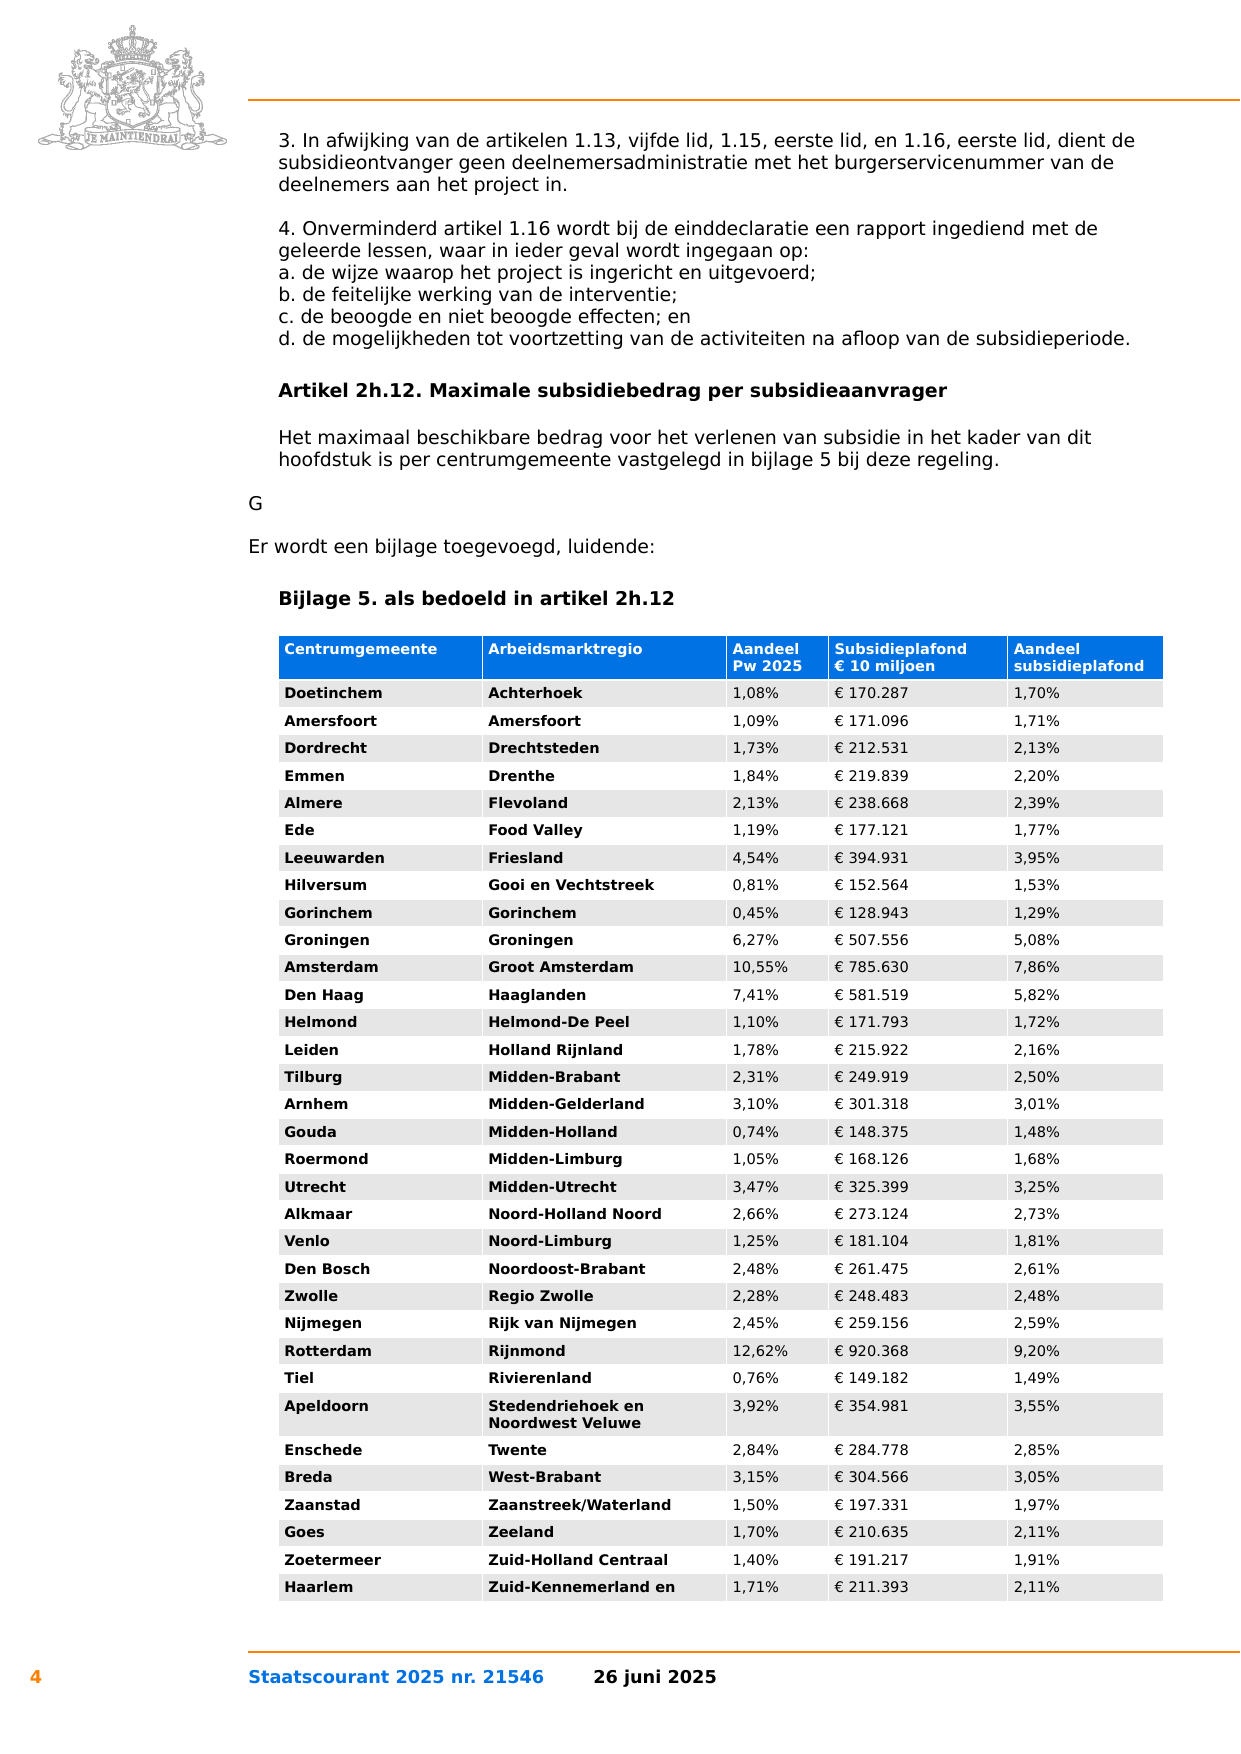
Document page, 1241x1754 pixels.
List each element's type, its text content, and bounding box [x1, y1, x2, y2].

table_cell 2,85% [1008, 1437, 1163, 1464]
table_cell 1,09% [727, 708, 828, 734]
table_cell 1,50% [727, 1492, 828, 1518]
table_cell € 149.182 [829, 1366, 1007, 1392]
table_cell € 171.096 [829, 708, 1007, 734]
table_cell 1,08% [727, 681, 828, 707]
table_cell € 177.121 [829, 818, 1007, 844]
table_cell Zaanstad [279, 1492, 482, 1518]
table_cell € 171.793 [829, 1009, 1007, 1036]
table_cell 10,55% [727, 955, 828, 981]
table_header Aandeel subsidieplafond [1008, 636, 1163, 679]
table_cell € 215.922 [829, 1037, 1007, 1063]
table_cell € 191.217 [829, 1547, 1007, 1573]
table_cell 1,70% [1008, 681, 1163, 707]
table_cell Zaanstreek/Waterland [483, 1492, 726, 1518]
table_cell Amersfoort [483, 708, 726, 734]
table_cell € 248.483 [829, 1283, 1007, 1310]
table_cell Groningen [279, 927, 482, 953]
table_cell 1,70% [727, 1520, 828, 1546]
table_cell Breda [279, 1465, 482, 1491]
table_header Arbeidsmarktregio [483, 636, 726, 679]
table_cell Ede [279, 818, 482, 844]
text 3. In afwijking van de artikelen 1.13, vijfde lid, 1.15, eerste lid, en 1.16, eerste lid, dient de subsidieontvanger geen deelnemersadministratie met het burgerservicenummer van de deelnemers aan het project in. [278, 130, 1163, 196]
table_cell Twente [483, 1437, 726, 1464]
table_cell Holland Rijnland [483, 1037, 726, 1063]
table_cell Zuid-Kennemerland en [483, 1574, 726, 1601]
table_cell Zwolle [279, 1283, 482, 1310]
table_cell Food Valley [483, 818, 726, 844]
table_cell 2,84% [727, 1437, 828, 1464]
table_cell Midden-Gelderland [483, 1092, 726, 1118]
table_cell 3,55% [1008, 1393, 1163, 1436]
table_cell 0,74% [727, 1119, 828, 1145]
table_cell Midden-Brabant [483, 1064, 726, 1091]
table_cell Tilburg [279, 1064, 482, 1091]
table_cell Venlo [279, 1229, 482, 1255]
table_cell € 507.556 [829, 927, 1007, 953]
table_cell 7,41% [727, 982, 828, 1008]
table_cell Nijmegen [279, 1311, 482, 1337]
table_cell Gorinchem [279, 900, 482, 926]
text b. de feitelijke werking van de interventie; [278, 284, 1163, 306]
table_cell Flevoland [483, 790, 726, 817]
table_cell € 325.399 [829, 1174, 1007, 1200]
table_cell Rotterdam [279, 1338, 482, 1364]
table_cell Groningen [483, 927, 726, 953]
text 4. Onverminderd artikel 1.16 wordt bij de einddeclaratie een rapport ingediend met de geleerde lessen, waar in ieder geval wordt ingegaan op: [278, 218, 1163, 262]
table_cell 1,78% [727, 1037, 828, 1063]
table_cell Dordrecht [279, 735, 482, 762]
table_cell 0,76% [727, 1366, 828, 1392]
text d. de mogelijkheden tot voortzetting van de activiteiten na afloop van de subsidieperiode. [278, 328, 1163, 349]
table_cell Rivierenland [483, 1366, 726, 1392]
table_cell € 211.393 [829, 1574, 1007, 1601]
table_cell 1,71% [1008, 708, 1163, 734]
table_cell 2,13% [1008, 735, 1163, 762]
table_cell 2,11% [1008, 1574, 1163, 1601]
table_cell Amersfoort [279, 708, 482, 734]
table_cell 2,16% [1008, 1037, 1163, 1063]
table_cell Amsterdam [279, 955, 482, 981]
table_cell € 920.368 [829, 1338, 1007, 1364]
table_cell Den Bosch [279, 1256, 482, 1282]
table_cell 1,71% [727, 1574, 828, 1601]
table_cell 2,28% [727, 1283, 828, 1310]
table_cell € 168.126 [829, 1146, 1007, 1173]
table_cell Achterhoek [483, 681, 726, 707]
table_cell 1,29% [1008, 900, 1163, 926]
table_cell Tiel [279, 1366, 482, 1392]
table_cell € 581.519 [829, 982, 1007, 1008]
table_cell € 128.943 [829, 900, 1007, 926]
table_cell 1,10% [727, 1009, 828, 1036]
table_cell Rijk van Nijmegen [483, 1311, 726, 1337]
table_cell Utrecht [279, 1174, 482, 1200]
table_cell Doetinchem [279, 681, 482, 707]
table_cell 1,77% [1008, 818, 1163, 844]
table_cell 3,01% [1008, 1092, 1163, 1118]
table_cell 2,48% [1008, 1283, 1163, 1310]
table_cell 3,10% [727, 1092, 828, 1118]
table_cell € 212.531 [829, 735, 1007, 762]
table_cell Zeeland [483, 1520, 726, 1546]
table_cell Apeldoorn [279, 1393, 482, 1436]
table_cell Helmond-De Peel [483, 1009, 726, 1036]
table_cell Regio Zwolle [483, 1283, 726, 1310]
table_cell € 181.104 [829, 1229, 1007, 1255]
table_cell € 301.318 [829, 1092, 1007, 1118]
text a. de wijze waarop het project is ingericht en uitgevoerd; [278, 262, 1163, 284]
table_cell 1,48% [1008, 1119, 1163, 1145]
table_cell Midden-Limburg [483, 1146, 726, 1173]
table_cell 2,31% [727, 1064, 828, 1091]
table_cell 12,62% [727, 1338, 828, 1364]
table_cell 6,27% [727, 927, 828, 953]
table_cell 1,25% [727, 1229, 828, 1255]
table_cell 3,25% [1008, 1174, 1163, 1200]
table_cell Gouda [279, 1119, 482, 1145]
subtitle Artikel 2h.12. Maximale subsidiebedrag per subsidieaanvrager [278, 379, 1163, 402]
table_cell Almere [279, 790, 482, 817]
text Er wordt een bijlage toegevoegd, luidende: [248, 536, 1163, 558]
table_cell Zoetermeer [279, 1547, 482, 1573]
table_cell 2,59% [1008, 1311, 1163, 1337]
table_cell Leiden [279, 1037, 482, 1063]
table_cell € 152.564 [829, 873, 1007, 899]
table_cell 5,82% [1008, 982, 1163, 1008]
table_cell 1,81% [1008, 1229, 1163, 1255]
table_cell 0,45% [727, 900, 828, 926]
table_cell 4,54% [727, 845, 828, 871]
table_cell Noordoost-Brabant [483, 1256, 726, 1282]
table_cell 2,39% [1008, 790, 1163, 817]
table_cell 1,40% [727, 1547, 828, 1573]
table_cell 1,49% [1008, 1366, 1163, 1392]
table_cell € 273.124 [829, 1201, 1007, 1227]
table_cell € 259.156 [829, 1311, 1007, 1337]
table_cell Hilversum [279, 873, 482, 899]
table_cell Drenthe [483, 763, 726, 789]
table_cell € 197.331 [829, 1492, 1007, 1518]
table_cell € 284.778 [829, 1437, 1007, 1464]
table_cell 9,20% [1008, 1338, 1163, 1364]
table_cell € 170.287 [829, 681, 1007, 707]
table_cell 3,47% [727, 1174, 828, 1200]
table_cell Haarlem [279, 1574, 482, 1601]
table_cell Stedendriehoek en Noordwest Veluwe [483, 1393, 726, 1436]
table_cell West-Brabant [483, 1465, 726, 1491]
table_cell Noord-Limburg [483, 1229, 726, 1255]
table_cell 2,66% [727, 1201, 828, 1227]
table_cell 1,91% [1008, 1547, 1163, 1573]
text G [248, 492, 1163, 514]
table_cell Gorinchem [483, 900, 726, 926]
table_cell € 354.981 [829, 1393, 1007, 1436]
table_header Centrumgemeente [279, 636, 482, 679]
table_cell Noord-Holland Noord [483, 1201, 726, 1227]
table_cell 1,05% [727, 1146, 828, 1173]
table_cell 3,15% [727, 1465, 828, 1491]
table_cell Haaglanden [483, 982, 726, 1008]
table_cell 2,20% [1008, 763, 1163, 789]
table_cell 2,13% [727, 790, 828, 817]
table_cell Groot Amsterdam [483, 955, 726, 981]
table_cell Arnhem [279, 1092, 482, 1118]
table_cell Helmond [279, 1009, 482, 1036]
table_cell 2,45% [727, 1311, 828, 1337]
subtitle Bijlage 5. als bedoeld in artikel 2h.12 [278, 588, 1163, 610]
table_cell Roermond [279, 1146, 482, 1173]
table_cell 1,84% [727, 763, 828, 789]
table_cell 3,92% [727, 1393, 828, 1436]
table_cell Rijnmond [483, 1338, 726, 1364]
table_cell € 148.375 [829, 1119, 1007, 1145]
table_cell 1,19% [727, 818, 828, 844]
table_cell Goes [279, 1520, 482, 1546]
table_cell 1,68% [1008, 1146, 1163, 1173]
table_cell 1,72% [1008, 1009, 1163, 1036]
table_cell 5,08% [1008, 927, 1163, 953]
picture [38, 25, 227, 150]
table_cell 1,97% [1008, 1492, 1163, 1518]
table_cell Emmen [279, 763, 482, 789]
table_cell 2,61% [1008, 1256, 1163, 1282]
table_cell Alkmaar [279, 1201, 482, 1227]
table_cell Midden-Holland [483, 1119, 726, 1145]
table_cell € 394.931 [829, 845, 1007, 871]
table_cell 2,11% [1008, 1520, 1163, 1546]
table_cell Gooi en Vechtstreek [483, 873, 726, 899]
table_cell 1,53% [1008, 873, 1163, 899]
table_cell € 238.668 [829, 790, 1007, 817]
text c. de beoogde en niet beoogde effecten; en [278, 306, 1163, 328]
table_header Subsidieplafond € 10 miljoen [829, 636, 1007, 679]
table_cell 3,95% [1008, 845, 1163, 871]
table_cell € 219.839 [829, 763, 1007, 789]
table_cell 7,86% [1008, 955, 1163, 981]
table_cell Den Haag [279, 982, 482, 1008]
table_cell 2,50% [1008, 1064, 1163, 1091]
table_cell € 785.630 [829, 955, 1007, 981]
table_cell 2,73% [1008, 1201, 1163, 1227]
text Het maximaal beschikbare bedrag voor het verlenen van subsidie in het kader van dit hoofdstuk is per centrumgemeente vastgelegd in bijlage 5 bij deze regeling. [278, 427, 1163, 471]
table_cell Zuid-Holland Centraal [483, 1547, 726, 1573]
table_cell Friesland [483, 845, 726, 871]
table_cell € 261.475 [829, 1256, 1007, 1282]
table_cell € 304.566 [829, 1465, 1007, 1491]
table_cell Drechtsteden [483, 735, 726, 762]
table_cell 3,05% [1008, 1465, 1163, 1491]
table_cell € 249.919 [829, 1064, 1007, 1091]
table_cell 0,81% [727, 873, 828, 899]
table_cell Leeuwarden [279, 845, 482, 871]
table_cell 2,48% [727, 1256, 828, 1282]
table_cell 1,73% [727, 735, 828, 762]
table_cell Midden-Utrecht [483, 1174, 726, 1200]
table_cell Enschede [279, 1437, 482, 1464]
table_cell € 210.635 [829, 1520, 1007, 1546]
table_header Aandeel Pw 2025 [727, 636, 828, 679]
